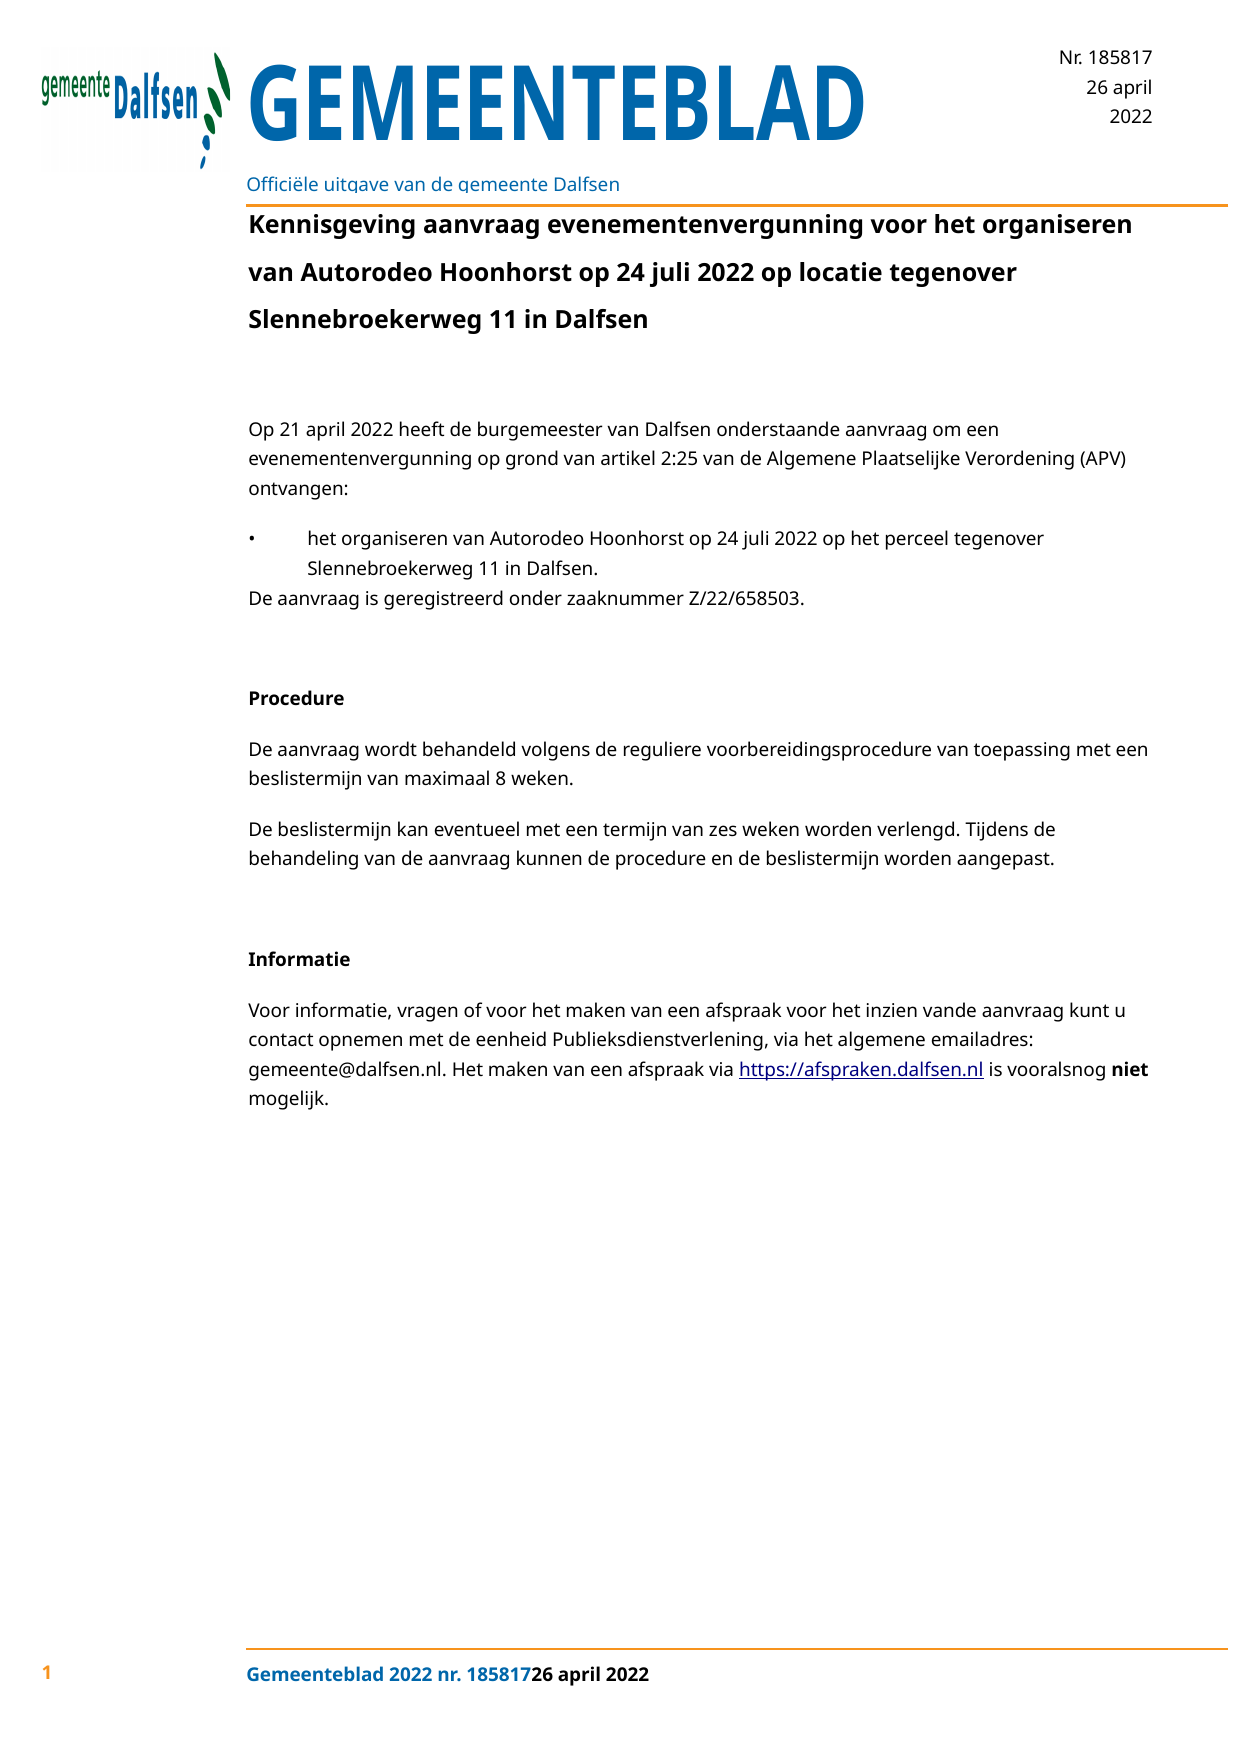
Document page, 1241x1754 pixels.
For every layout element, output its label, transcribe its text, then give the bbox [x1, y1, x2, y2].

text Informatie [248, 946, 1152, 972]
text Procedure [248, 686, 1152, 711]
picture [41, 47, 231, 172]
text Kennisgeving aanvraag evenementenvergunning voor het organiseren van Autorodeo Hoonhorst op 24 juli 2022 op locatie tegenover Slennebroekerweg 11 in Dalfsen [248, 207, 1152, 336]
text Op 21 april 2022 heeft de burgemeester van Dalfsen onderstaande aanvraag om een evenementenvergunning op grond van artikel 2:25 van de Algemene Plaatselijke Verordening (APV) ontvangen: [248, 416, 1152, 501]
text De aanvraag wordt behandeld volgens de reguliere voorbereidingsprocedure van toepassing met een beslistermijn van maximaal 8 weken. [248, 736, 1152, 791]
text De beslistermijn kan eventueel met een termijn van zes weken worden verlengd. Tijdens de behandeling van de aanvraag kunnen de procedure en de beslistermijn worden aangepast. [248, 816, 1152, 871]
text Voor informatie, vragen of voor het maken van een afspraak voor het inzien vande aanvraag kunt u contact opnemen met de eenheid Publieksdienstverlening, via het algemene emailadres: gemeente@dalfsen.nl. Het maken van een afspraak via https://afspraken.dalfsen.nl is vooralsnog niet mogelijk. [248, 997, 1152, 1111]
text De aanvraag is geregistreerd onder zaaknummer Z/22/658503. [248, 585, 1152, 610]
list het organiseren van Autorodeo Hoonhorst op 24 juli 2022 op het perceel tegenover Slennebroekerweg 11 in Dalfsen. [248, 526, 1152, 581]
